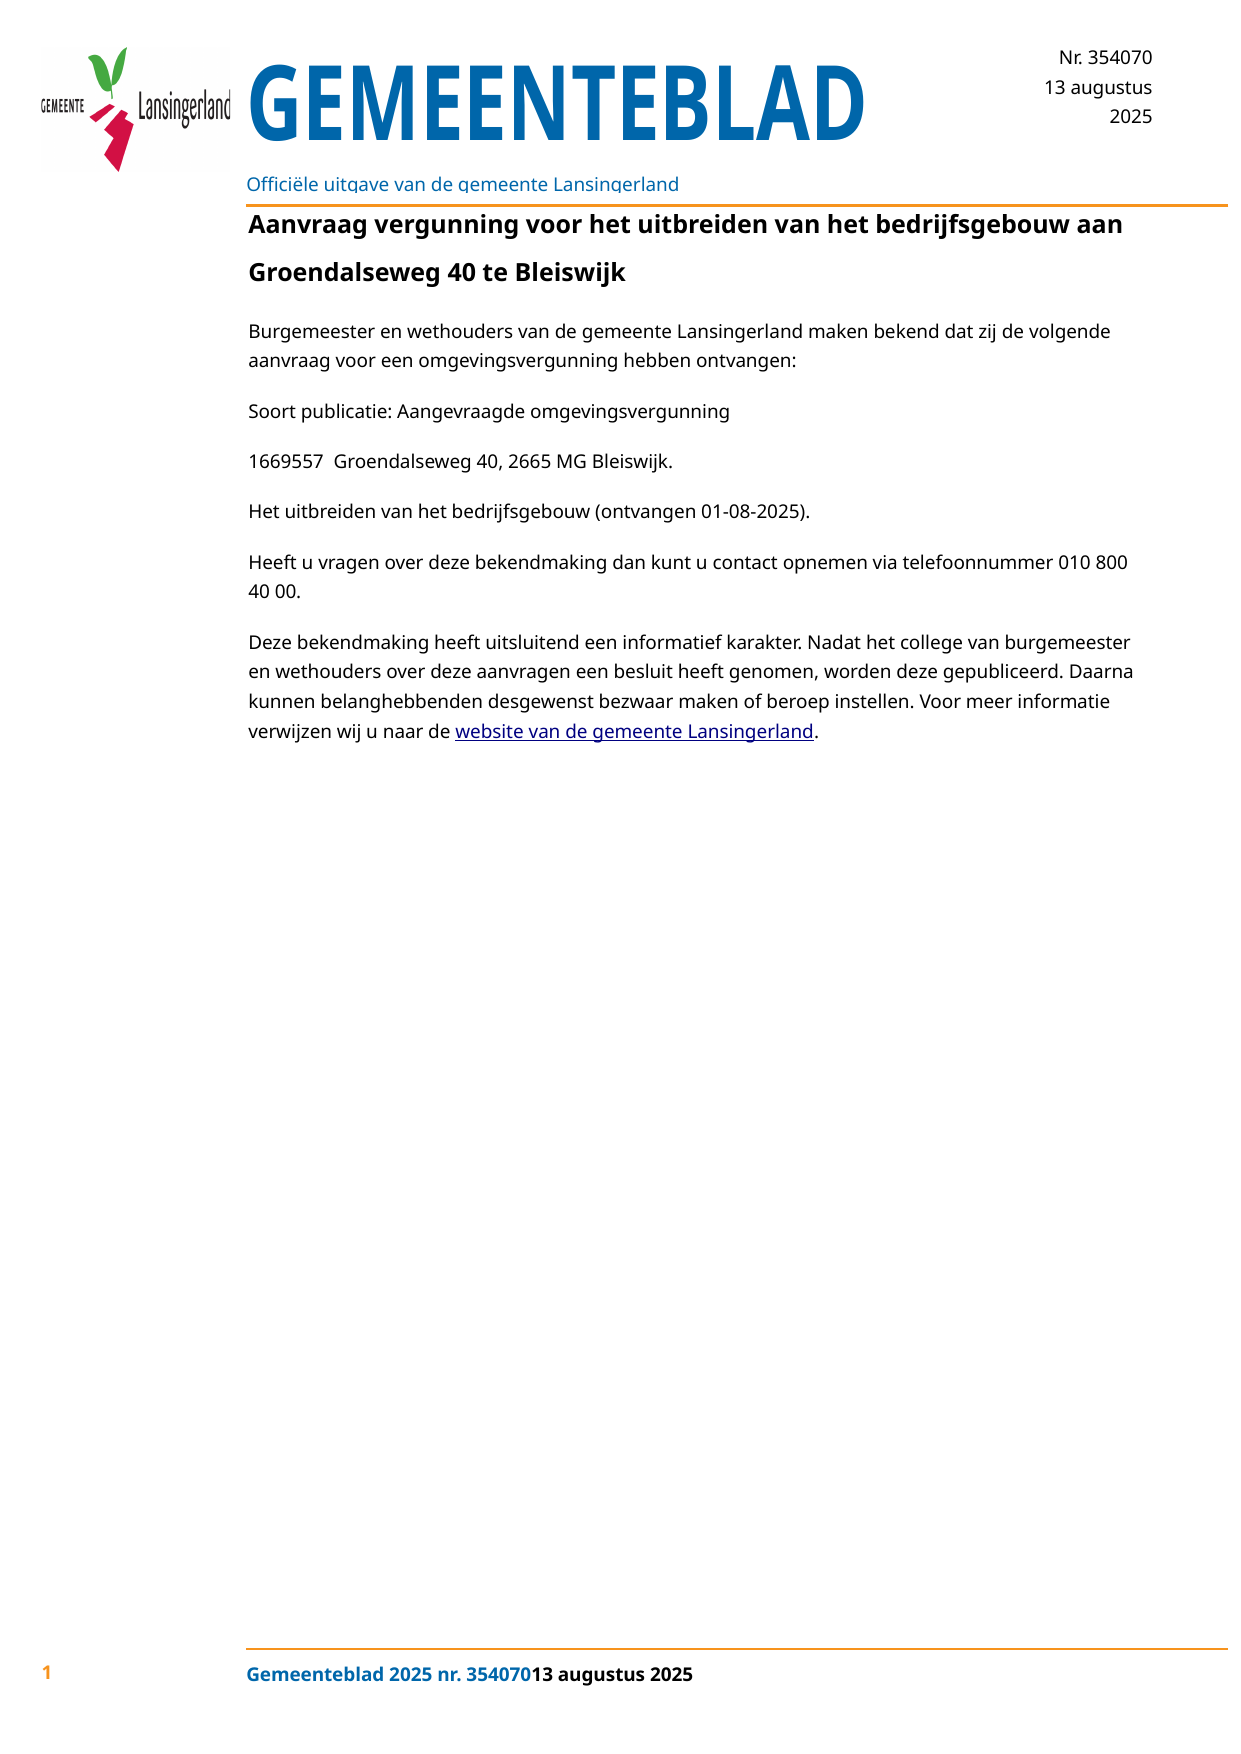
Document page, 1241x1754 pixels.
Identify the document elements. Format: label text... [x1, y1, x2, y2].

text Heeft u vragen over deze bekendmaking dan kunt u contact opnemen via telefoonnummer 010 800 40 00. [248, 549, 1152, 604]
text 1669557 Groendalseweg 40, 2665 MG Bleiswijk. [248, 448, 1152, 474]
text Soort publicatie: Aangevraagde omgevingsvergunning [248, 398, 1152, 424]
text Deze bekendmaking heeft uitsluitend een informatief karakter. Nadat het college van burgemeester en wethouders over deze aanvragen een besluit heeft genomen, worden deze gepubliceerd. Daarna kunnen belanghebbenden desgewenst bezwaar maken of beroep instellen. Voor meer informatie verwijzen wij u naar de website van de gemeente Lansingerland. [248, 629, 1152, 744]
text Burgemeester en wethouders van de gemeente Lansingerland maken bekend dat zij de volgende aanvraag voor een omgevingsvergunning hebben ontvangen: [248, 318, 1152, 373]
picture [41, 47, 231, 172]
text Aanvraag vergunning voor het uitbreiden van het bedrijfsgebouw aan Groendalseweg 40 te Bleiswijk [248, 207, 1152, 288]
text Het uitbreiden van het bedrijfsgebouw (ontvangen 01-08-2025). [248, 499, 1152, 524]
